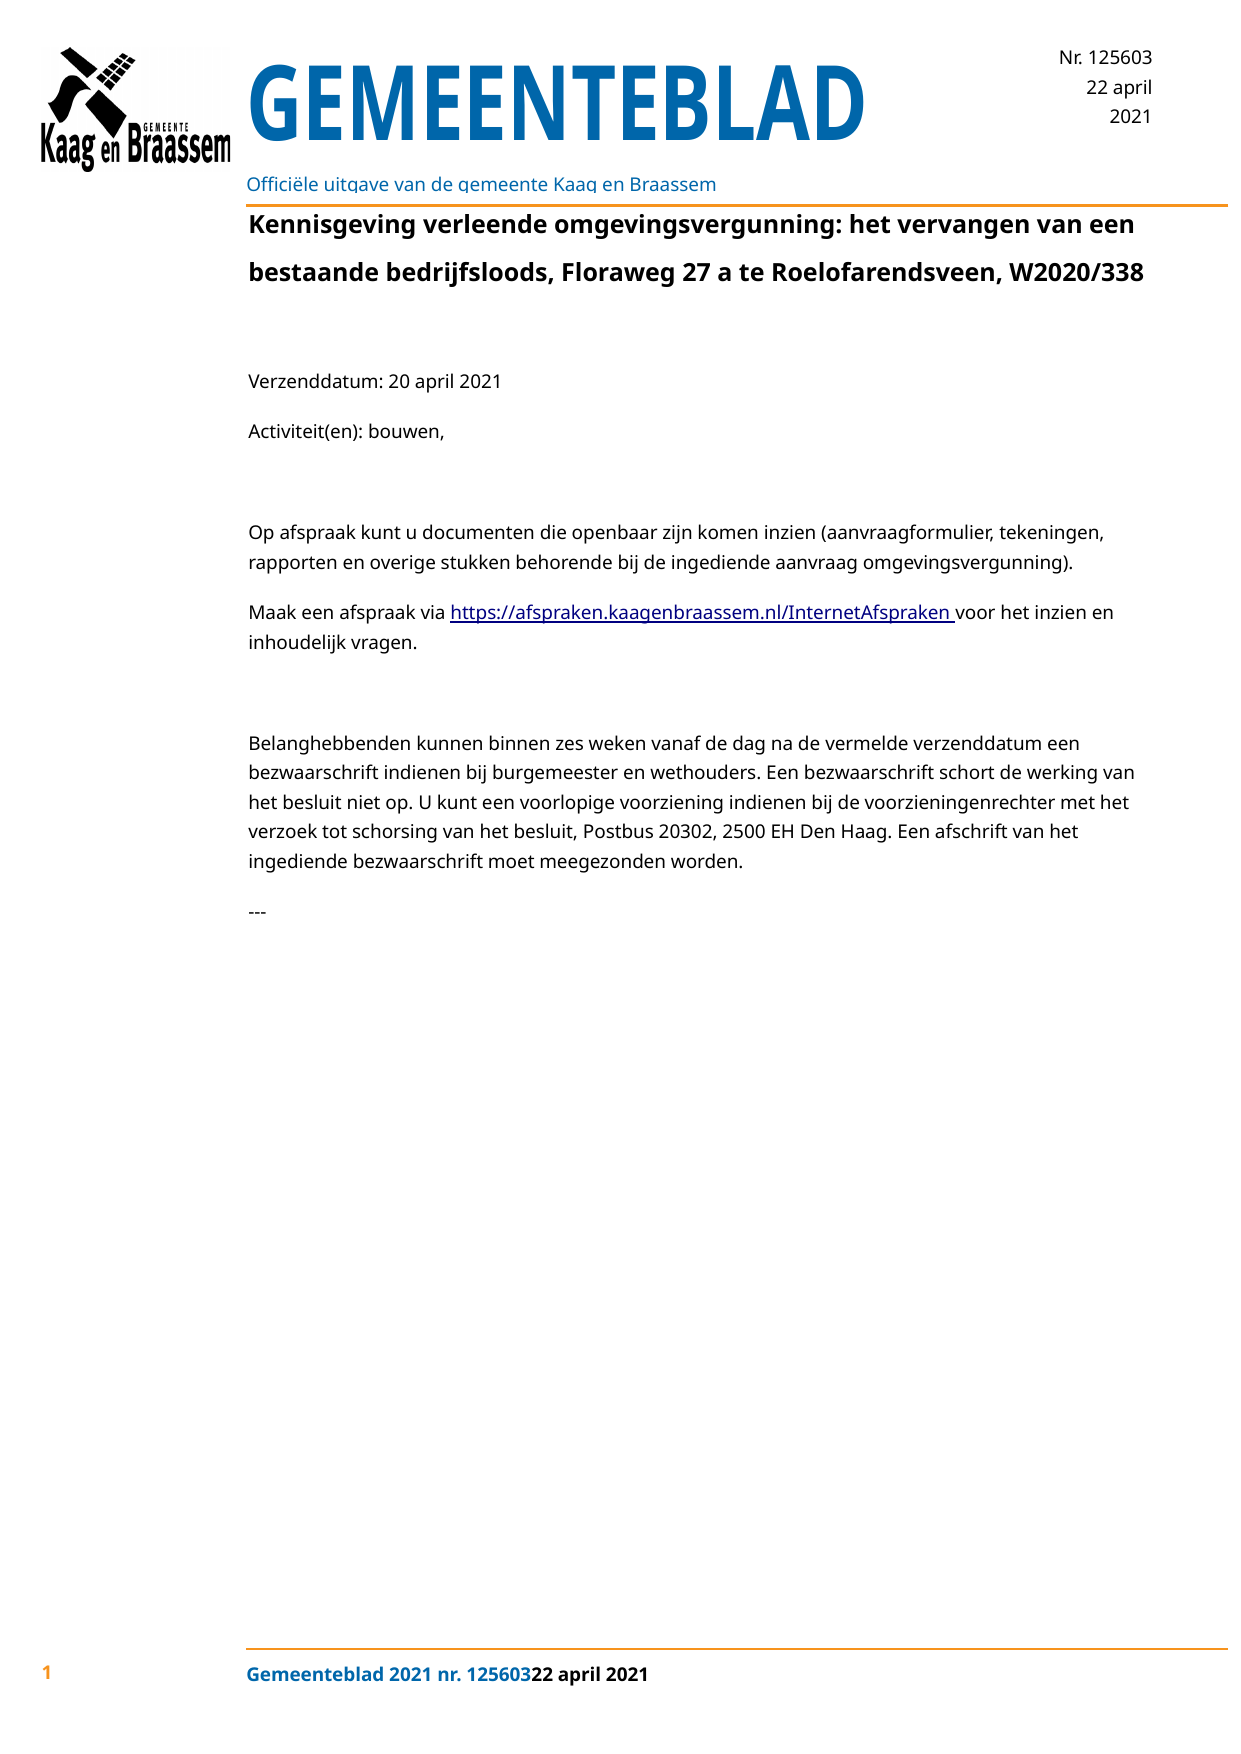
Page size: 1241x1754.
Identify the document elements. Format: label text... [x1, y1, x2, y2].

text Activiteit(en): bouwen, [248, 419, 1152, 444]
text Maak een afspraak via https://afspraken.kaagenbraassem.nl/InternetAfspraken voor het inzien en inhoudelijk vragen. [248, 599, 1152, 655]
text --- [248, 899, 1152, 924]
text Kennisgeving verleende omgevingsvergunning: het vervangen van een bestaande bedrijfsloods, Floraweg 27 a te Roelofarendsveen, W2020/338 [248, 207, 1152, 288]
text Op afspraak kunt u documenten die openbaar zijn komen inzien (aanvraagformulier, tekeningen, rapporten en overige stukken behorende bij de ingediende aanvraag omgevingsvergunning). [248, 519, 1152, 575]
text Verzenddatum: 20 april 2021 [248, 368, 1152, 394]
text Belanghebbenden kunnen binnen zes weken vanaf de dag na de vermelde verzenddatum een bezwaarschrift indienen bij burgemeester en wethouders. Een bezwaarschrift schort de werking van het besluit niet op. U kunt een voorlopige voorziening indienen bij de voorzieningenrechter met het verzoek tot schorsing van het besluit, Postbus 20302, 2500 EH Den Haag. Een afschrift van het ingediende bezwaarschrift moet meegezonden worden. [248, 730, 1152, 874]
picture [41, 47, 231, 172]
